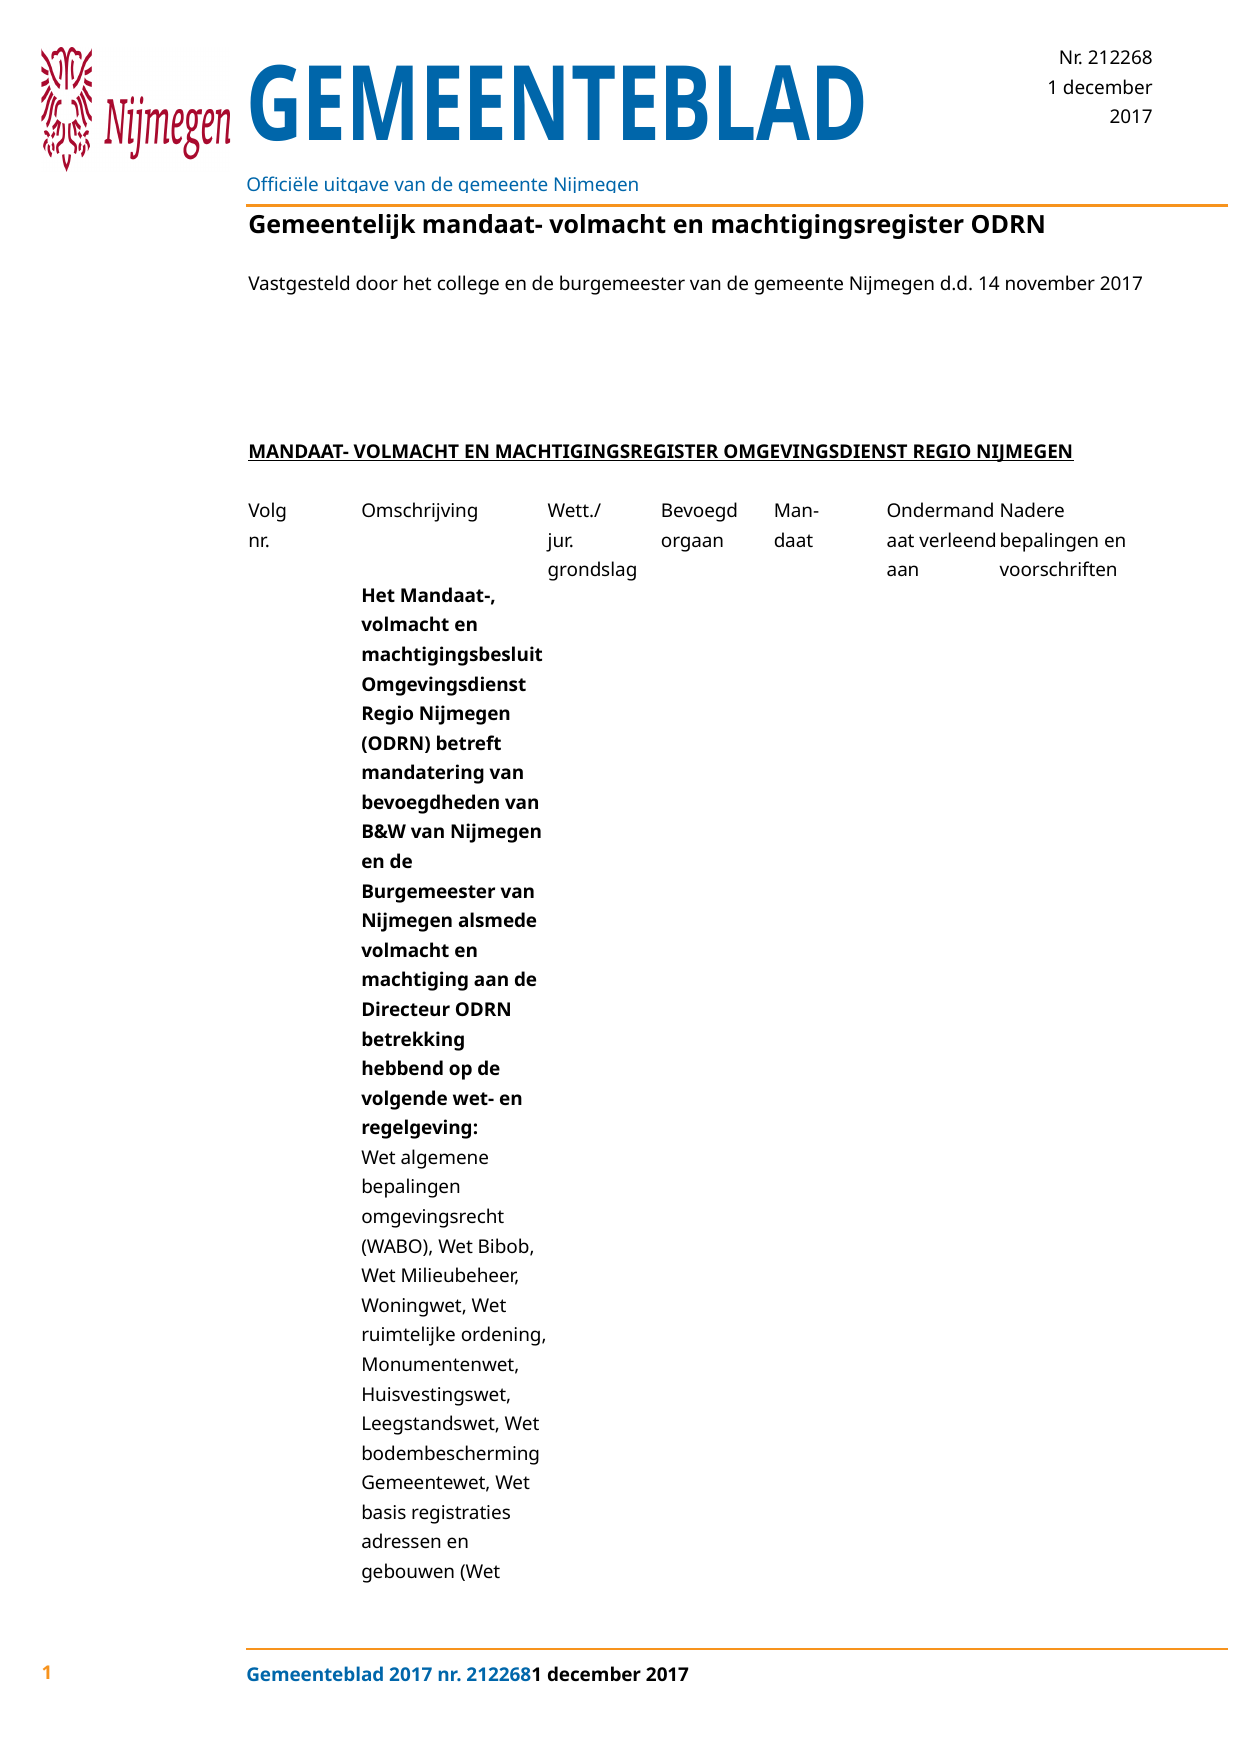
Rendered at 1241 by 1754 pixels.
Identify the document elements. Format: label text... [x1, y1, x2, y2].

table_cell [999, 582, 1152, 1584]
table_header Volg nr. [248, 497, 361, 582]
table_cell [548, 582, 661, 1584]
text Vastgesteld door het college en de burgemeester van de gemeente Nijmegen d.d. 14 november 2017 [248, 270, 1152, 296]
table_header Nadere bepalingen en voorschriften [999, 497, 1152, 582]
picture [41, 47, 231, 172]
table_cell [886, 582, 999, 1584]
table_cell [774, 582, 886, 1584]
text MANDAAT- VOLMACHT EN MACHTIGINGSREGISTER OMGEVINGSDIENST REGIO NIJMEGEN [248, 438, 1152, 464]
table_header Omschrijving [361, 497, 547, 582]
table_cell [661, 582, 773, 1584]
table_cell Het Mandaat-, volmacht en machtigingsbesluit Omgevingsdienst Regio Nijmegen (ODRN) betreft mandatering van bevoegdheden van B&W van Nijmegen en de Burgemeester van Nijmegen alsmede volmacht en machtiging aan de Directeur ODRN betrekking hebbend op de volgende wet- en regelgeving: Wet algemene bepalingen omgevingsrecht (WABO), Wet Bibob, Wet Milieubeheer, Woningwet, Wet ruimtelijke ordening, Monumentenwet, Huisvestingswet, Leegstandswet, Wet bodembescherming Gemeentewet, Wet basis registraties adressen en gebouwen (Wet [361, 582, 547, 1584]
table_header Bevoegd orgaan [661, 497, 773, 582]
table_header Wett./ jur. grondslag [548, 497, 661, 582]
text Gemeentelijk mandaat- volmacht en machtigingsregister ODRN [248, 207, 1152, 241]
table_header Ondermandaat verleend aan [886, 497, 999, 582]
table_header Man- daat [774, 497, 886, 582]
table_cell [248, 582, 361, 1584]
